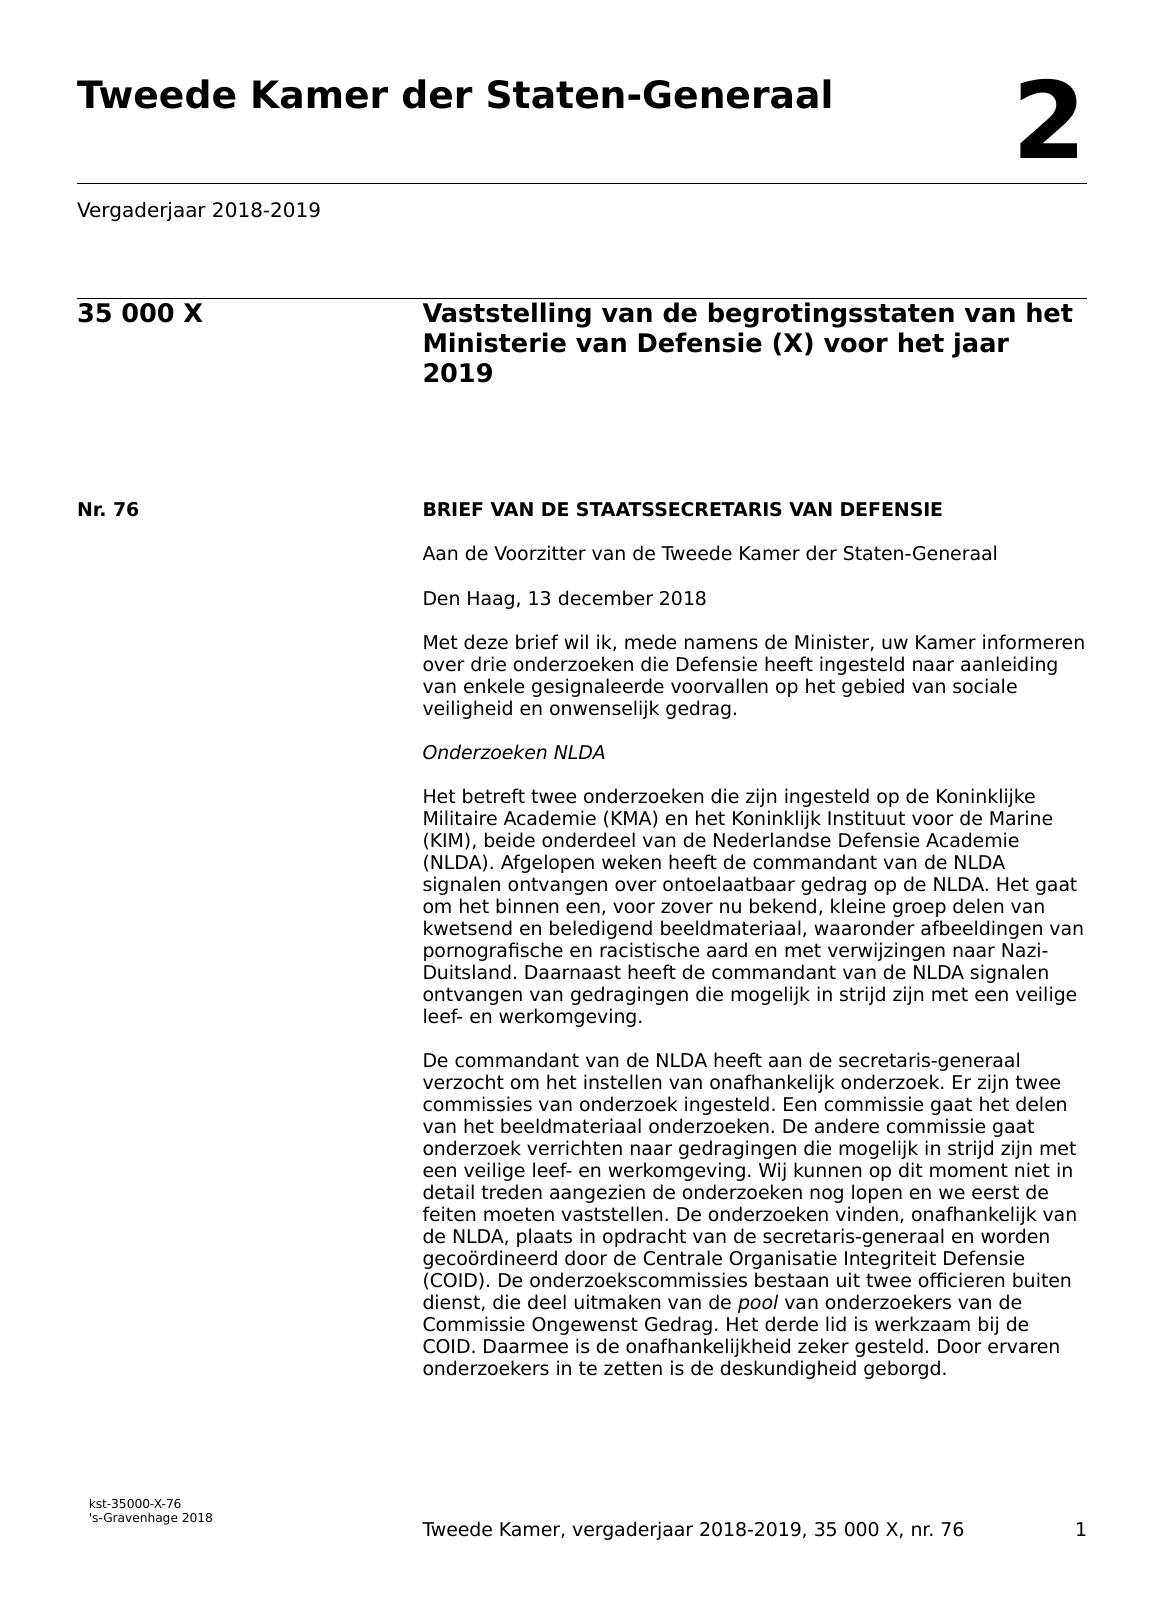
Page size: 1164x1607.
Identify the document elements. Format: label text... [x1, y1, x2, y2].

table_cell Vergaderjaar 2018-2019 [77, 184, 1087, 298]
text De commandant van de NLDA heeft aan de secretaris-generaal verzocht om het instellen van onafhankelijk onderzoek. Er zijn twee commissies van onderzoek ingesteld. Een commissie gaat het delen van het beeldmateriaal onderzoeken. De andere commissie gaat onderzoek verrichten naar gedragingen die mogelijk in strijd zijn met een veilige leef- en werkomgeving. Wij kunnen op dit moment niet in detail treden aangezien de onderzoeken nog lopen en we eerst de feiten moeten vaststellen. De onderzoeken vinden, onafhankelijk van de NLDA, plaats in opdracht van de secretaris-generaal en worden gecoördineerd door de Centrale Organisatie Integriteit Defensie (COID). De onderzoekscommissies bestaan uit twee officieren buiten dienst, die deel uitmaken van de pool van onderzoekers van de Commissie Ongewenst Gedrag. Het derde lid is werkzaam bij de COID. Daarmee is de onafhankelijkheid zeker gesteld. Door ervaren onderzoekers in te zetten is de deskundigheid geborgd. [422, 1050, 1087, 1379]
table_header 2 [886, 59, 1087, 183]
text kst-35000-X-76 [88, 1497, 323, 1511]
subtitle Onderzoeken NLDA [422, 742, 1087, 764]
text Het betreft twee onderzoeken die zijn ingesteld op de Koninklijke Militaire Academie (KMA) en het Koninklijk Instituut voor de Marine (KIM), beide onderdeel van de Nederlandse Defensie Academie (NLDA). Afgelopen weken heeft de commandant van de NLDA signalen ontvangen over ontoelaatbaar gedrag op de NLDA. Het gaat om het binnen een, voor zover nu bekend, kleine groep delen van kwetsend en beledigend beeldmateriaal, waaronder afbeeldingen van pornografische en racistische aard en met verwijzingen naar Nazi-Duitsland. Daarnaast heeft de commandant van de NLDA signalen ontvangen van gedragingen die mogelijk in strijd zijn met een veilige leef- en werkomgeving. [422, 786, 1087, 1028]
text Met deze brief wil ik, mede namens de Minister, uw Kamer informeren over drie onderzoeken die Defensie heeft ingesteld naar aanleiding van enkele gesignaleerde voorvallen op het gebied van sociale veiligheid en onwenselijk gedrag. [422, 632, 1087, 719]
text 's-Gravenhage 2018 [88, 1511, 323, 1525]
subtitle 35 000 X Vaststelling van de begrotingsstaten van het Ministerie van Defensie (X) voor het jaar 2019 [77, 299, 1087, 388]
subtitle Nr. 76 BRIEF VAN DE STAATSSECRETARIS VAN DEFENSIE [77, 499, 1087, 521]
table_header Tweede Kamer der Staten-Generaal [77, 59, 886, 183]
text Aan de Voorzitter van de Tweede Kamer der Staten-Generaal [422, 543, 1087, 565]
text Den Haag, 13 december 2018 [422, 587, 1087, 609]
